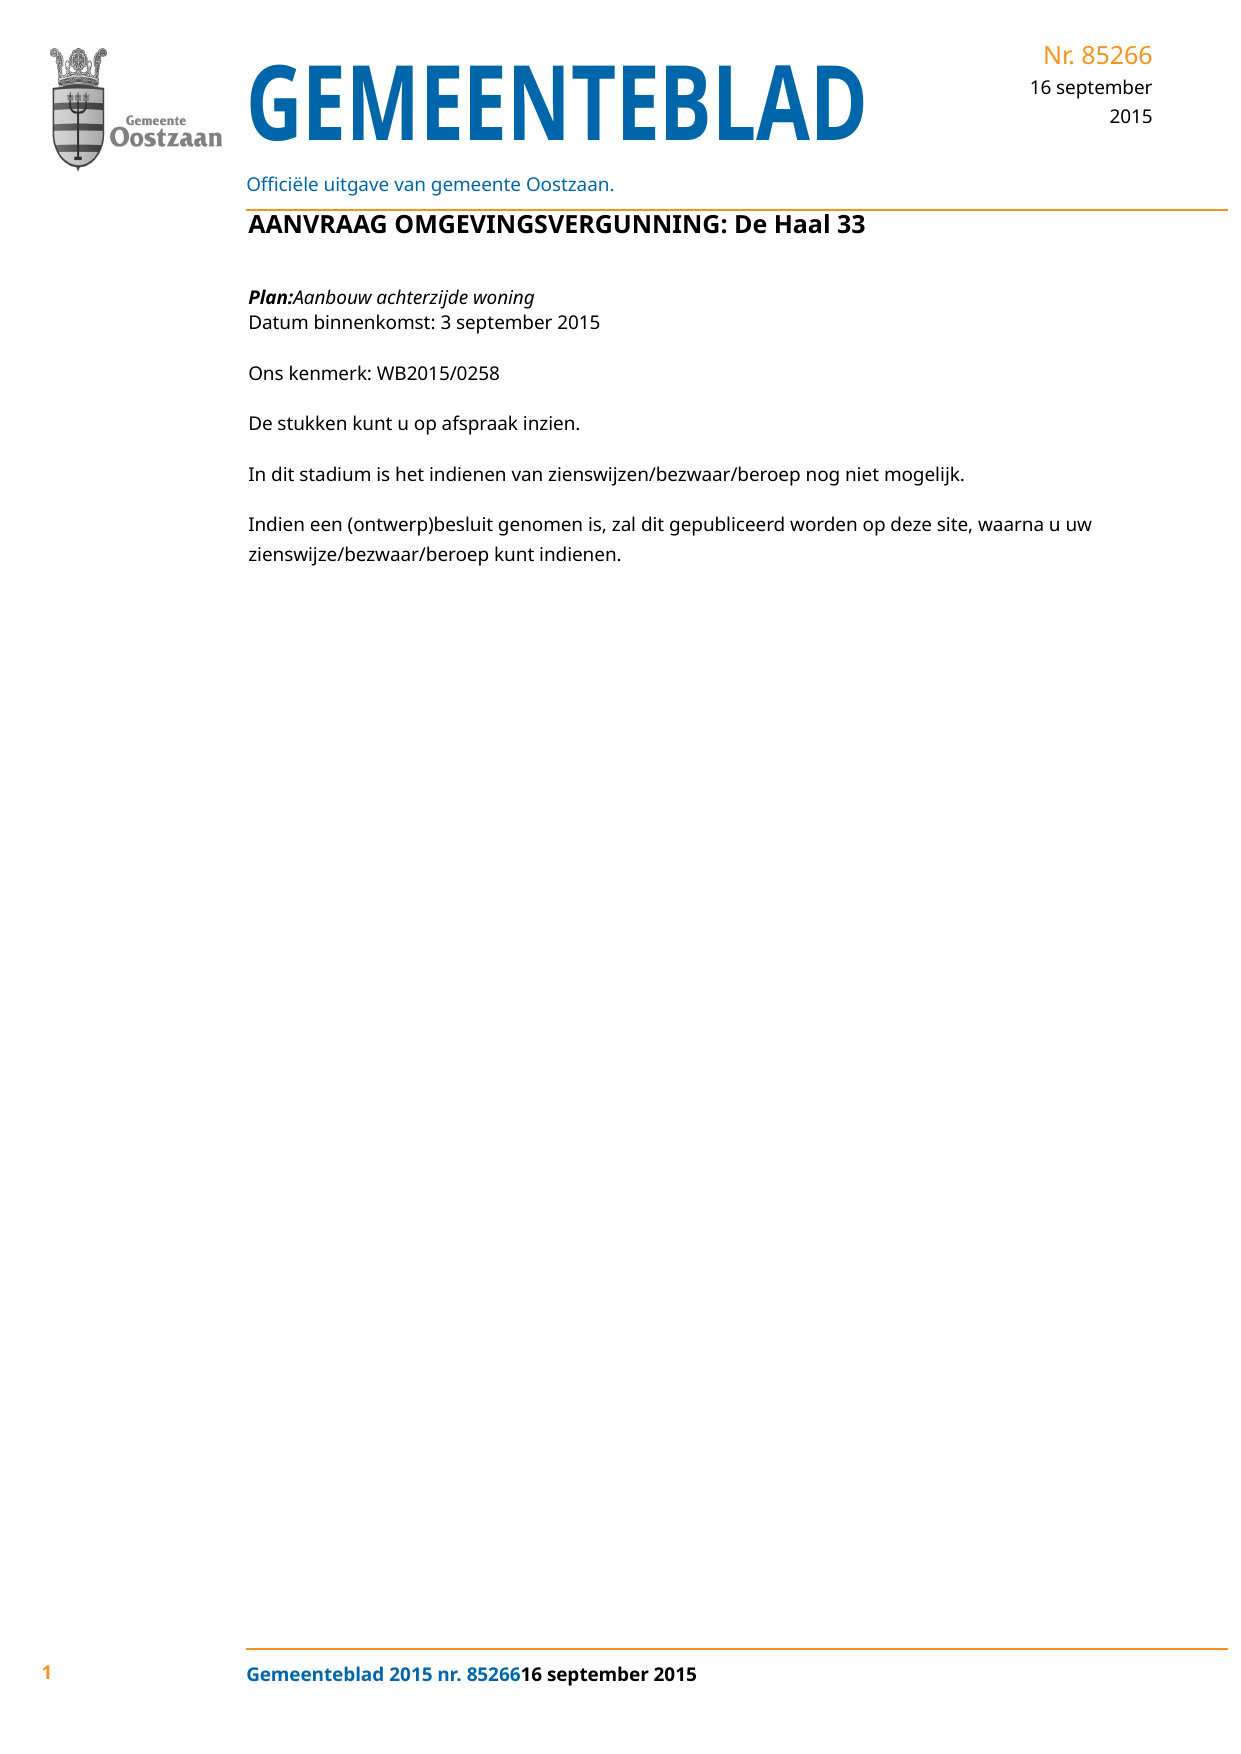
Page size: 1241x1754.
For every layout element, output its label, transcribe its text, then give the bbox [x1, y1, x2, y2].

text In dit stadium is het indienen van zienswijzen/bezwaar/beroep nog niet mogelijk. [248, 461, 1152, 487]
text Plan:Aanbouw achterzijde woning [248, 284, 1152, 309]
picture [41, 47, 231, 172]
text AANVRAAG OMGEVINGSVERGUNNING: De Haal 33 [248, 211, 1152, 241]
text De stukken kunt u op afspraak inzien. [248, 410, 1152, 436]
text Ons kenmerk: WB2015/0258 [248, 360, 1152, 386]
text Indien een (ontwerp)besluit genomen is, zal dit gepubliceerd worden op deze site, waarna u uw zienswijze/bezwaar/beroep kunt indienen. [248, 511, 1152, 567]
text Datum binnenkomst: 3 september 2015 [248, 309, 1152, 335]
